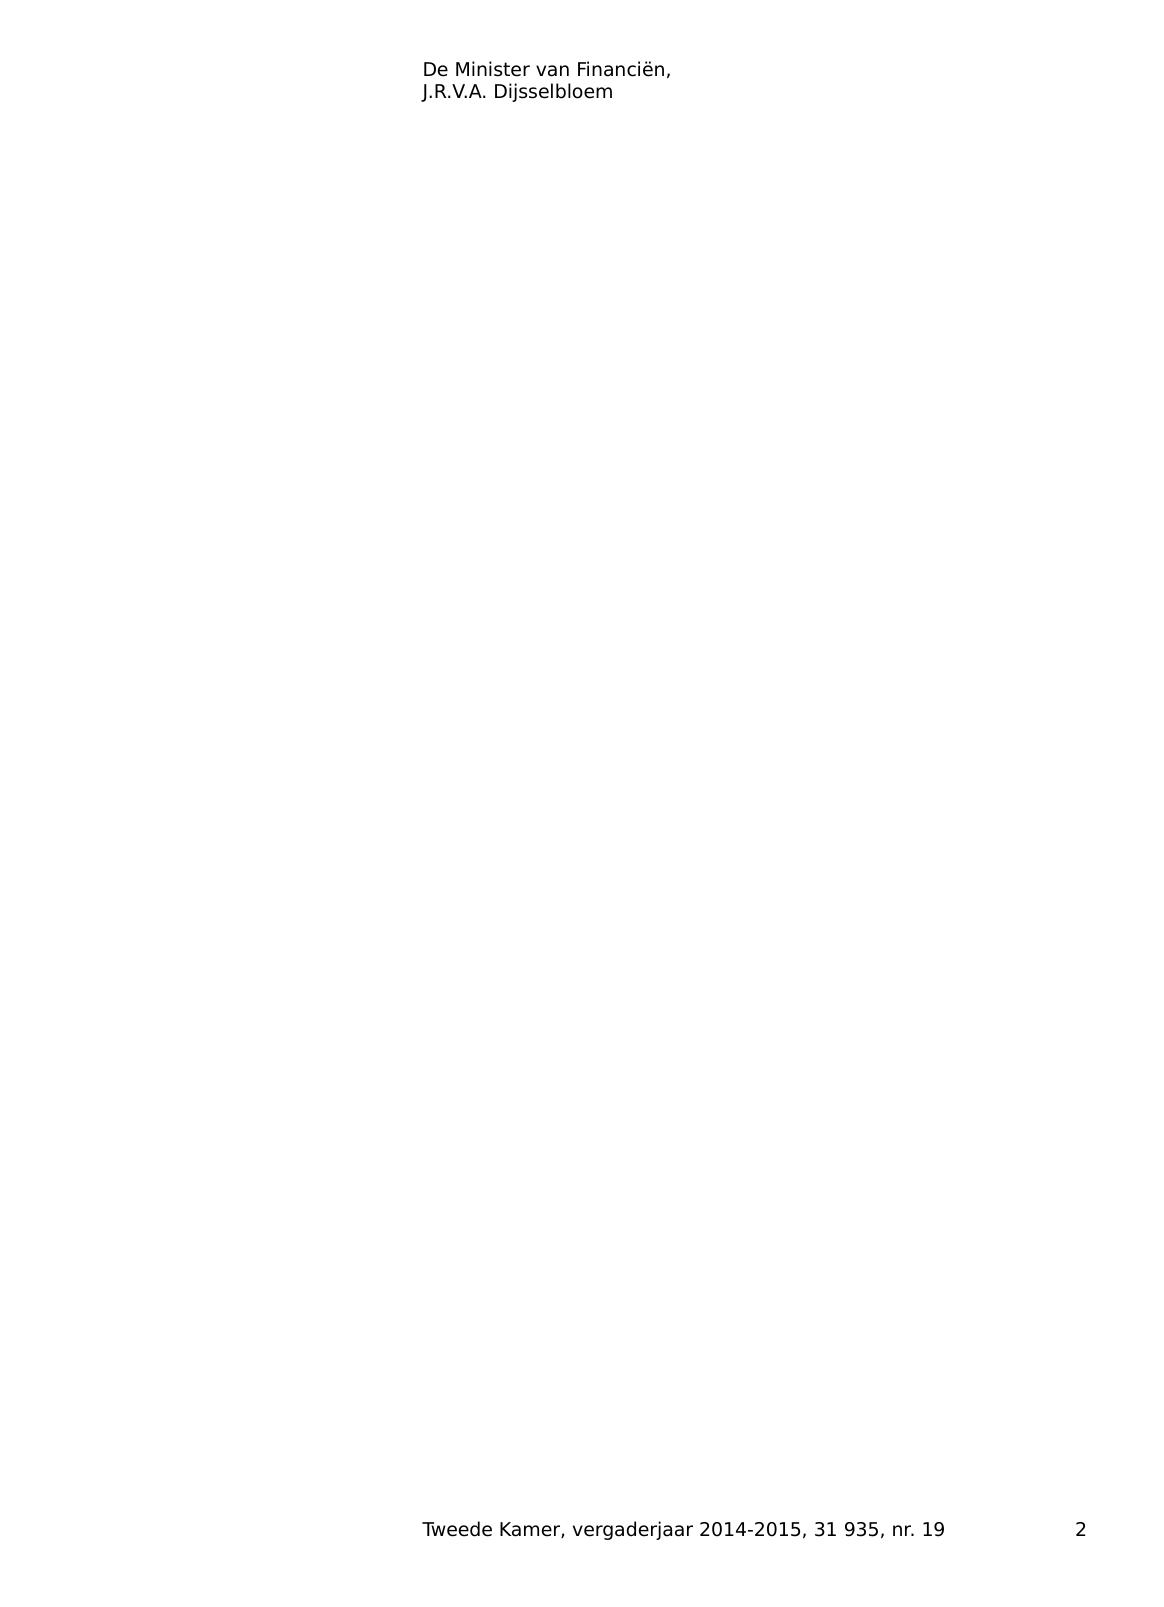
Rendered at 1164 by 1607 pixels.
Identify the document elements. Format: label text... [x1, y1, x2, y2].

text De Minister van Financiën, J.R.V.A. Dijsselbloem [422, 59, 1087, 103]
